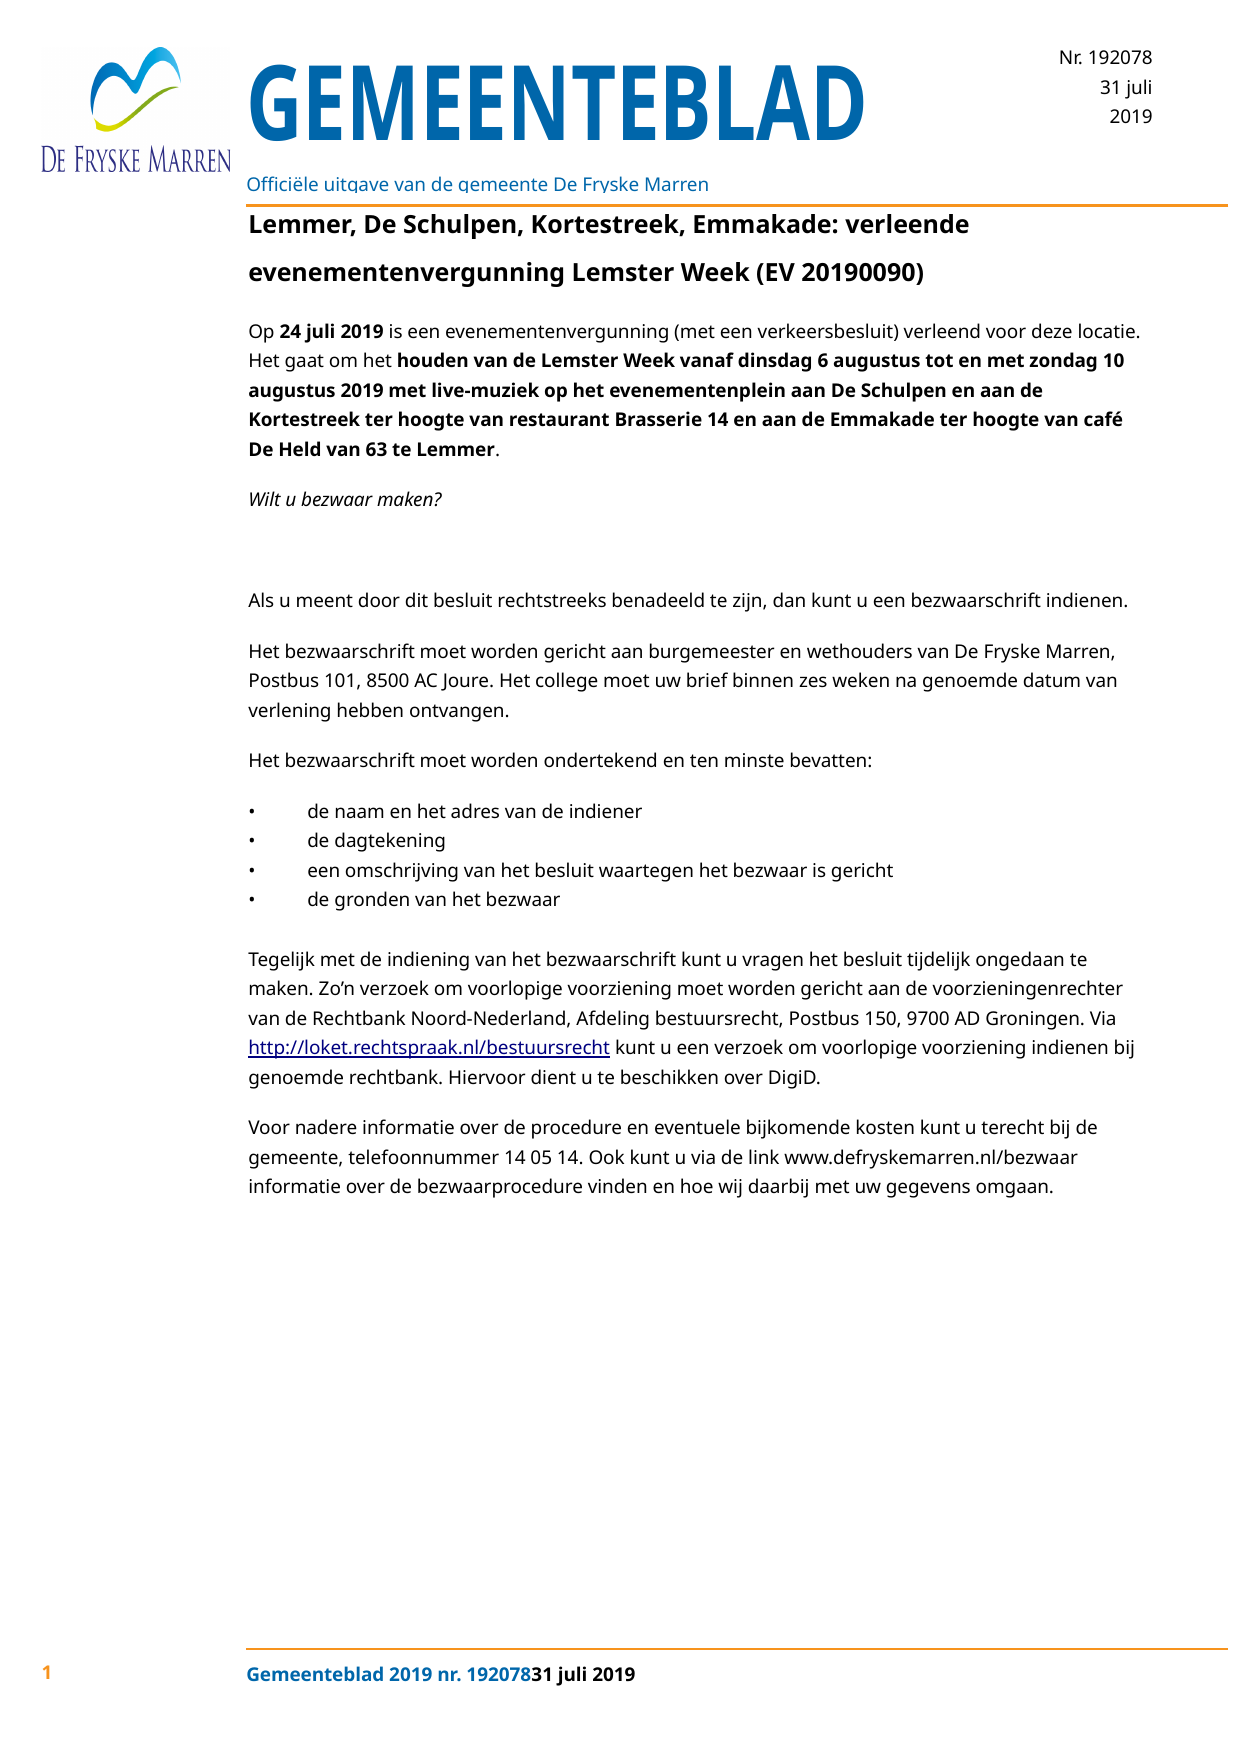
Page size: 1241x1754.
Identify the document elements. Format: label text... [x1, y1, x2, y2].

text Het bezwaarschrift moet worden gericht aan burgemeester en wethouders van De Fryske Marren, Postbus 101, 8500 AC Joure. Het college moet uw brief binnen zes weken na genoemde datum van verlening hebben ontvangen. [248, 638, 1152, 723]
text Het bezwaarschrift moet worden ondertekend en ten minste bevatten: [248, 747, 1152, 773]
text Voor nadere informatie over de procedure en eventuele bijkomende kosten kunt u terecht bij de gemeente, telefoonnummer 14 05 14. Ook kunt u via de link www.defryskemarren.nl/bezwaar informatie over de bezwaarprocedure vinden en hoe wij daarbij met uw gegevens omgaan. [248, 1114, 1152, 1199]
text Tegelijk met de indiening van het bezwaarschrift kunt u vragen het besluit tijdelijk ongedaan te maken. Zo’n verzoek om voorlopige voorziening moet worden gericht aan de voorzieningenrechter van de Rechtbank Noord-Nederland, Afdeling bestuursrecht, Postbus 150, 9700 AD Groningen. Via http://loket.rechtspraak.nl/bestuursrecht kunt u een verzoek om voorlopige voorziening indienen bij genoemde rechtbank. Hiervoor dient u te beschikken over DigiD. [248, 946, 1152, 1090]
text Wilt u bezwaar maken? [248, 487, 1152, 512]
list de dagtekening [248, 827, 1152, 853]
picture [41, 47, 231, 172]
text Als u meent door dit besluit rechtstreeks benadeeld te zijn, dan kunt u een bezwaarschrift indienen. [248, 587, 1152, 613]
list de gronden van het bezwaar [248, 887, 1152, 912]
text Op 24 juli 2019 is een evenementenvergunning (met een verkeersbesluit) verleend voor deze locatie. Het gaat om het houden van de Lemster Week vanaf dinsdag 6 augustus tot en met zondag 10 augustus 2019 met live-muziek op het evenementenplein aan De Schulpen en aan de Kortestreek ter hoogte van restaurant Brasserie 14 en aan de Emmakade ter hoogte van café De Held van 63 te Lemmer. [248, 318, 1152, 462]
list de naam en het adres van de indiener [248, 798, 1152, 824]
list een omschrijving van het besluit waartegen het bezwaar is gericht [248, 857, 1152, 883]
text Lemmer, De Schulpen, Kortestreek, Emmakade: verleende evenementenvergunning Lemster Week (EV 20190090) [248, 207, 1152, 288]
